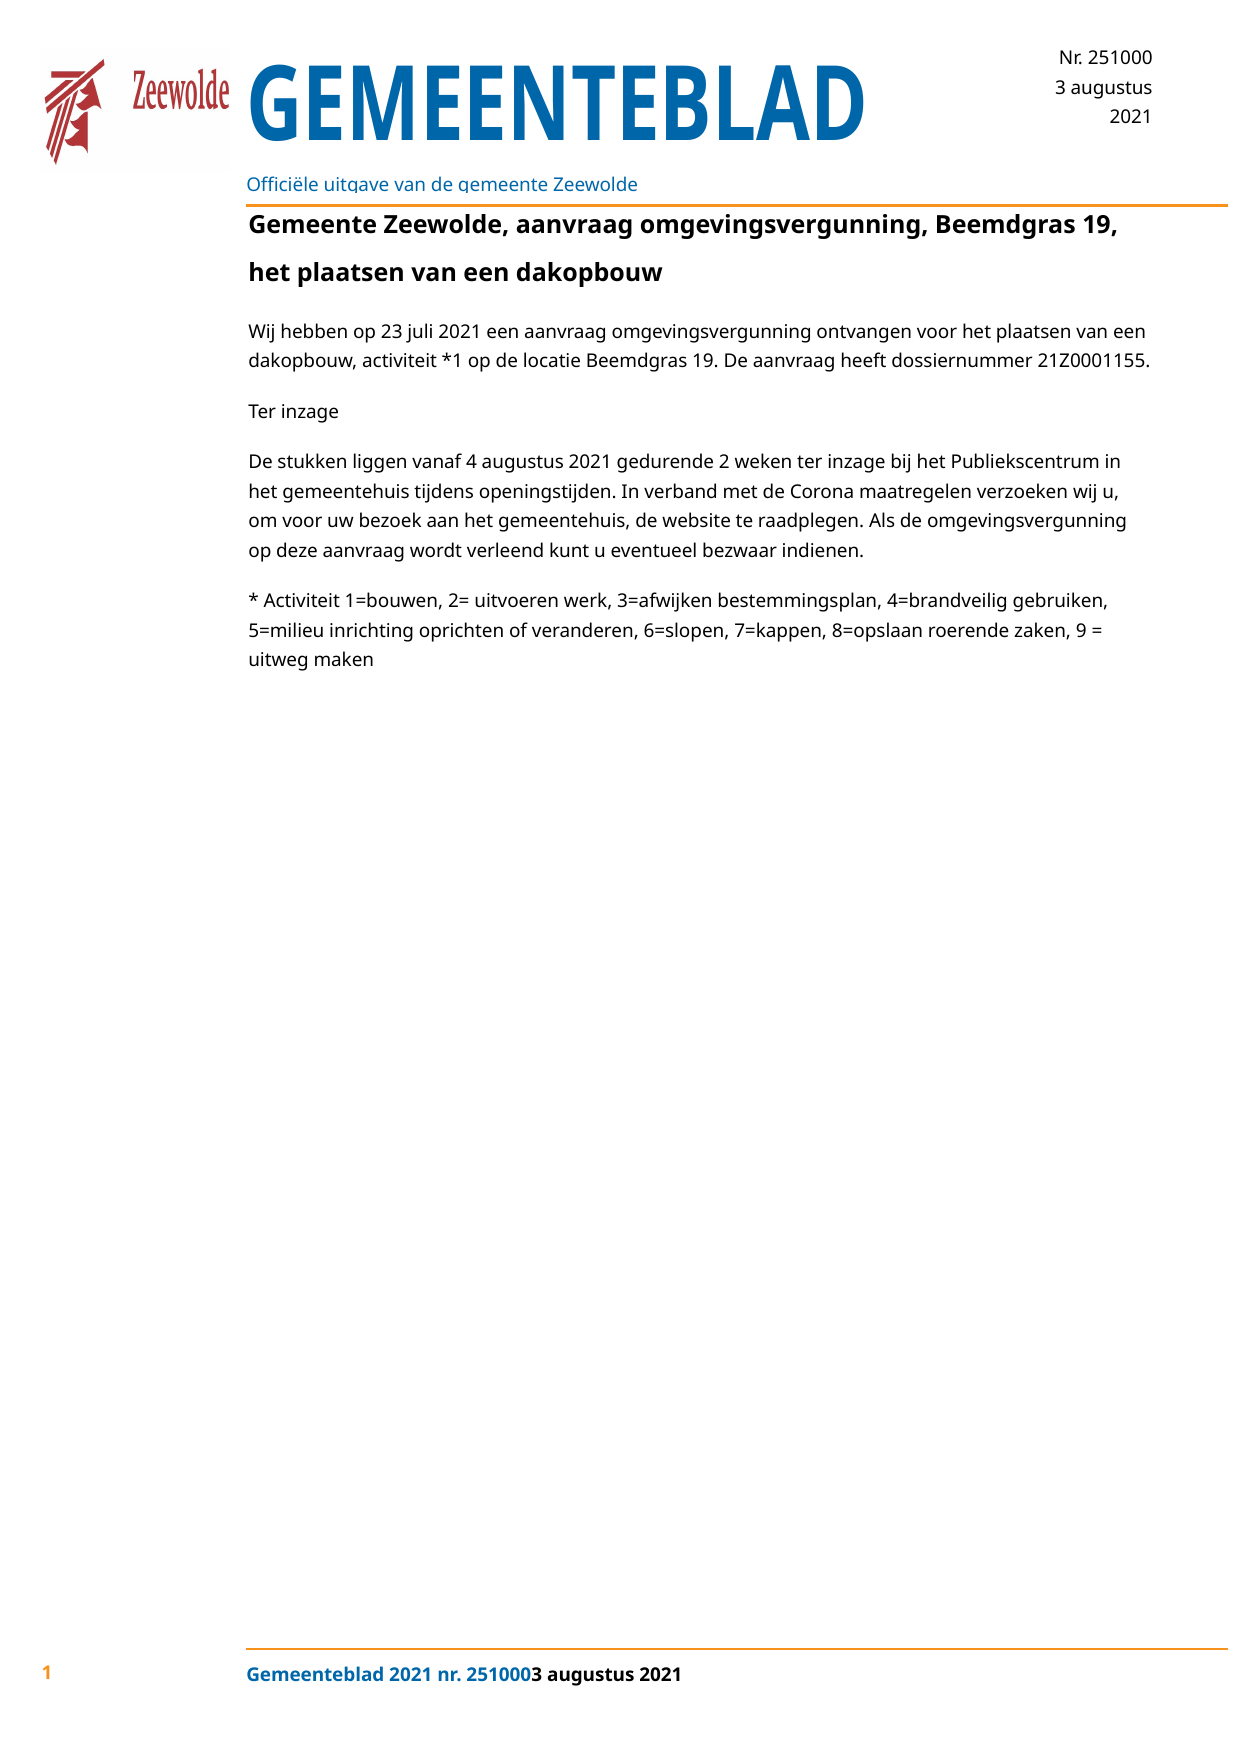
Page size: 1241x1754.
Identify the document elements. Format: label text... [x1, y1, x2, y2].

picture [41, 47, 231, 172]
text Ter inzage [248, 398, 1152, 424]
text Gemeente Zeewolde, aanvraag omgevingsvergunning, Beemdgras 19, het plaatsen van een dakopbouw [248, 207, 1152, 288]
text * Activiteit 1=bouwen, 2= uitvoeren werk, 3=afwijken bestemmingsplan, 4=brandveilig gebruiken, 5=milieu inrichting oprichten of veranderen, 6=slopen, 7=kappen, 8=opslaan roerende zaken, 9 = uitweg maken [248, 587, 1152, 672]
text Wij hebben op 23 juli 2021 een aanvraag omgevingsvergunning ontvangen voor het plaatsen van een dakopbouw, activiteit *1 op de locatie Beemdgras 19. De aanvraag heeft dossiernummer 21Z0001155. [248, 318, 1152, 373]
text De stukken liggen vanaf 4 augustus 2021 gedurende 2 weken ter inzage bij het Publiekscentrum in het gemeentehuis tijdens openingstijden. In verband met de Corona maatregelen verzoeken wij u, om voor uw bezoek aan het gemeentehuis, de website te raadplegen. Als de omgevingsvergunning op deze aanvraag wordt verleend kunt u eventueel bezwaar indienen. [248, 448, 1152, 563]
